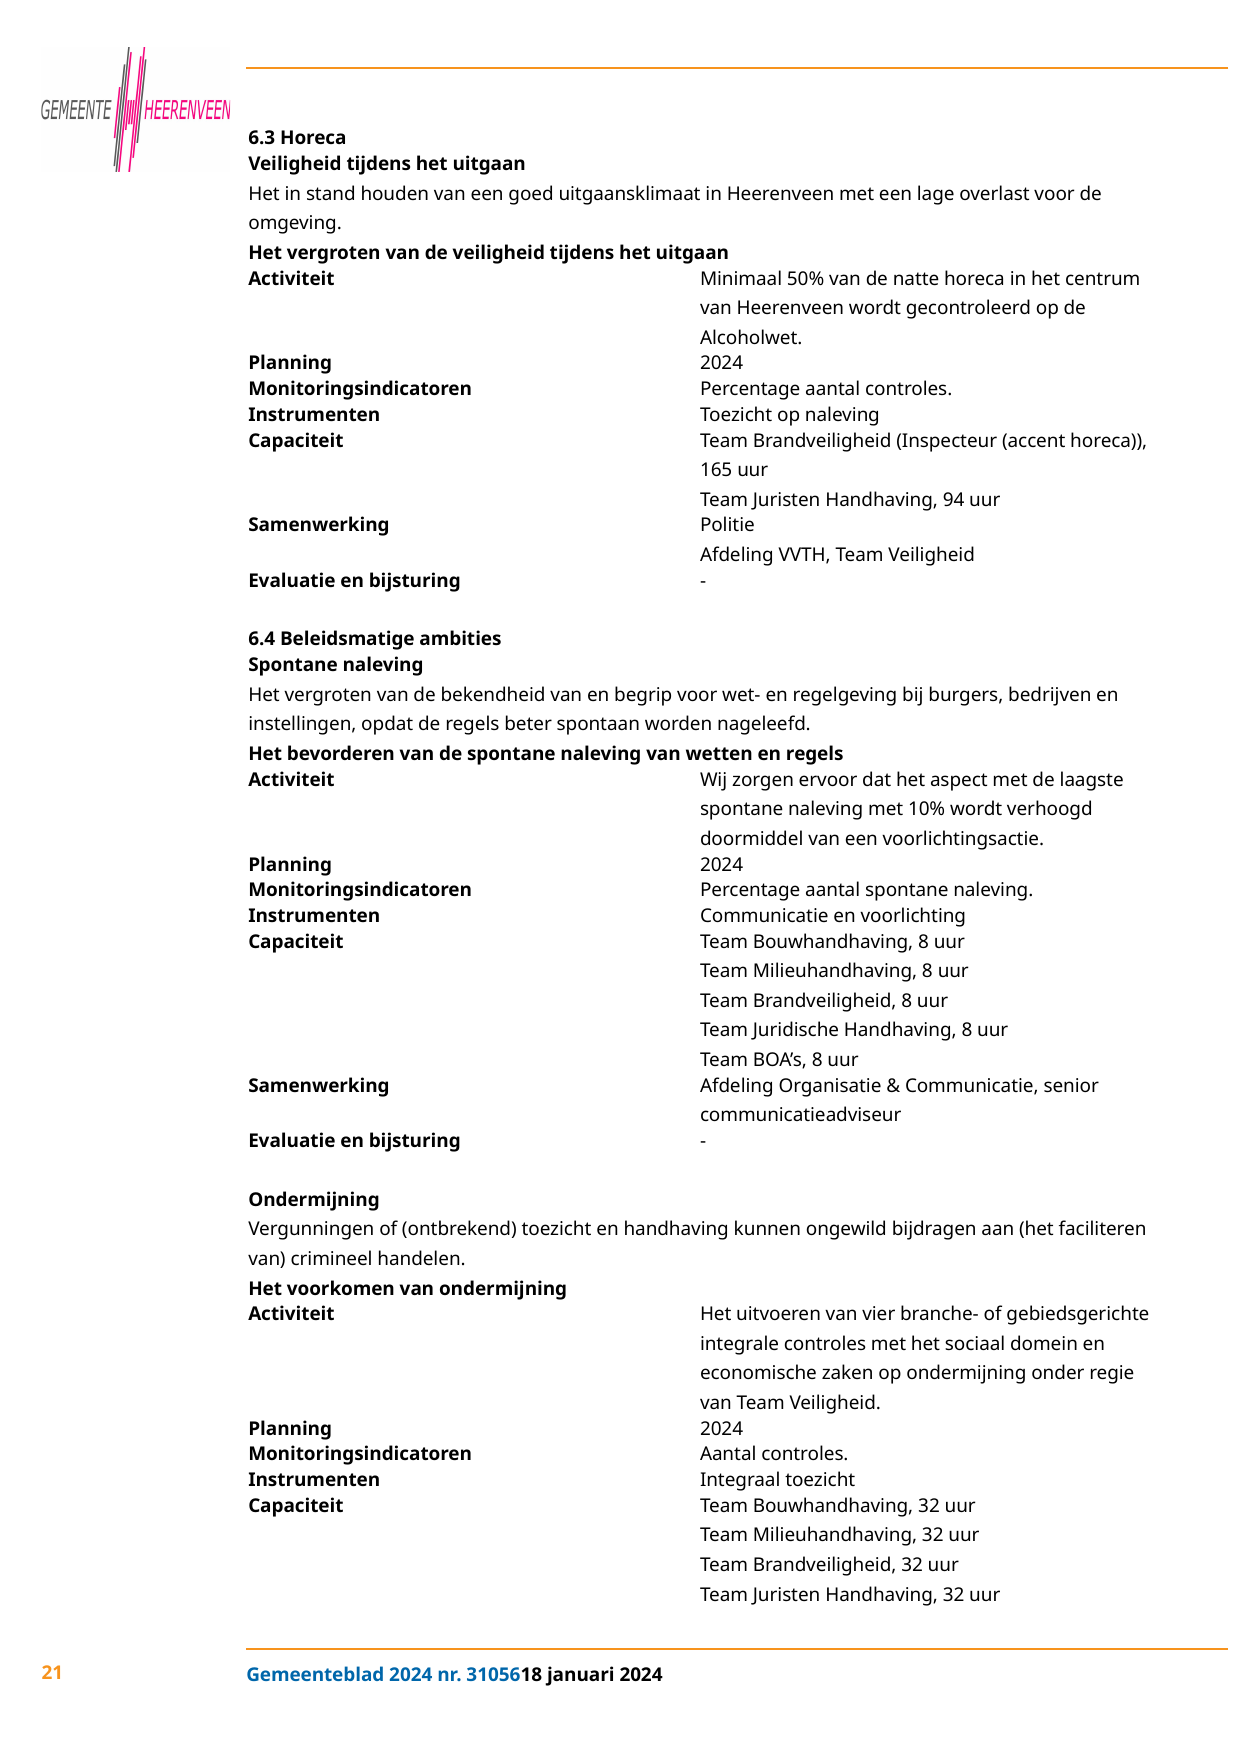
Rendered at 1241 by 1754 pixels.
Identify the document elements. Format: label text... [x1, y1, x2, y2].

table_cell Planning [248, 1415, 700, 1441]
table_cell Instrumenten [248, 902, 700, 928]
table_cell - [700, 1127, 1152, 1153]
table_cell Planning [248, 350, 700, 375]
table_cell Percentage aantal spontane naleving. [700, 876, 1152, 902]
table_header Het bevorderen van de spontane naleving van wetten en regels [248, 740, 1152, 766]
text Vergunningen of (ontbrekend) toezicht en handhaving kunnen ongewild bijdragen aan (het faciliteren van) crimineel handelen. [248, 1215, 1152, 1271]
table_cell Activiteit [248, 1300, 700, 1415]
table_cell Monitoringsindicatoren [248, 1441, 700, 1466]
table_cell Activiteit [248, 265, 700, 349]
table_header Het voorkomen van ondermijning [248, 1275, 1152, 1300]
text Veiligheid tijdens het uitgaan [248, 150, 1152, 176]
text 6.4 Beleidsmatige ambities [248, 626, 1152, 651]
text Het vergroten van de bekendheid van en begrip voor wet- en regelgeving bij burgers, bedrijven en instellingen, opdat de regels beter spontaan worden nageleefd. [248, 681, 1152, 736]
table_cell Toezicht op naleving [700, 401, 1152, 427]
picture [41, 47, 231, 172]
table_cell Capaciteit [248, 928, 700, 1072]
table_cell Team Brandveiligheid (Inspecteur (accent horeca)), 165 uur Team Juristen Handhaving, 94 uur [700, 427, 1152, 512]
table_cell 2024 [700, 851, 1152, 876]
table_cell - [700, 567, 1152, 593]
table_cell Monitoringsindicatoren [248, 876, 700, 902]
table_cell Planning [248, 851, 700, 876]
table_cell Samenwerking [248, 1072, 700, 1127]
table_cell Afdeling Organisatie & Communicatie, senior communicatieadviseur [700, 1072, 1152, 1127]
text Ondermijning [248, 1186, 1152, 1212]
table_cell Aantal controles. [700, 1441, 1152, 1466]
table_cell 2024 [700, 1415, 1152, 1441]
table_cell Het uitvoeren van vier branche- of gebiedsgerichte integrale controles met het sociaal domein en economische zaken op ondermijning onder regie van Team Veiligheid. [700, 1300, 1152, 1415]
table_cell Evaluatie en bijsturing [248, 1127, 700, 1153]
table_cell Wij zorgen ervoor dat het aspect met de laagste spontane naleving met 10% wordt verhoogd doormiddel van een voorlichtingsactie. [700, 766, 1152, 851]
table_cell Samenwerking [248, 512, 700, 567]
table_cell 2024 [700, 350, 1152, 375]
table_cell Evaluatie en bijsturing [248, 567, 700, 593]
table_cell Percentage aantal controles. [700, 375, 1152, 401]
text Spontane naleving [248, 651, 1152, 677]
table_cell Minimaal 50% van de natte horeca in het centrum van Heerenveen wordt gecontroleerd op de Alcoholwet. [700, 265, 1152, 349]
text Het in stand houden van een goed uitgaansklimaat in Heerenveen met een lage overlast voor de omgeving. [248, 180, 1152, 235]
table_cell Instrumenten [248, 1466, 700, 1492]
table_cell Team Bouwhandhaving, 32 uur Team Milieuhandhaving, 32 uur Team Brandveiligheid, 32 uur Team Juristen Handhaving, 32 uur [700, 1492, 1152, 1607]
table_cell Politie Afdeling VVTH, Team Veiligheid [700, 512, 1152, 567]
text 6.3 Horeca [248, 124, 1152, 150]
table_header Het vergroten van de veiligheid tijdens het uitgaan [248, 239, 1152, 265]
table_cell Capaciteit [248, 1492, 700, 1607]
table_cell Capaciteit [248, 427, 700, 512]
table_cell Monitoringsindicatoren [248, 375, 700, 401]
table_cell Activiteit [248, 766, 700, 851]
table_cell Communicatie en voorlichting [700, 902, 1152, 928]
table_cell Team Bouwhandhaving, 8 uur Team Milieuhandhaving, 8 uur Team Brandveiligheid, 8 uur Team Juridische Handhaving, 8 uur Team BOA’s, 8 uur [700, 928, 1152, 1072]
table_cell Instrumenten [248, 401, 700, 427]
table_cell Integraal toezicht [700, 1466, 1152, 1492]
